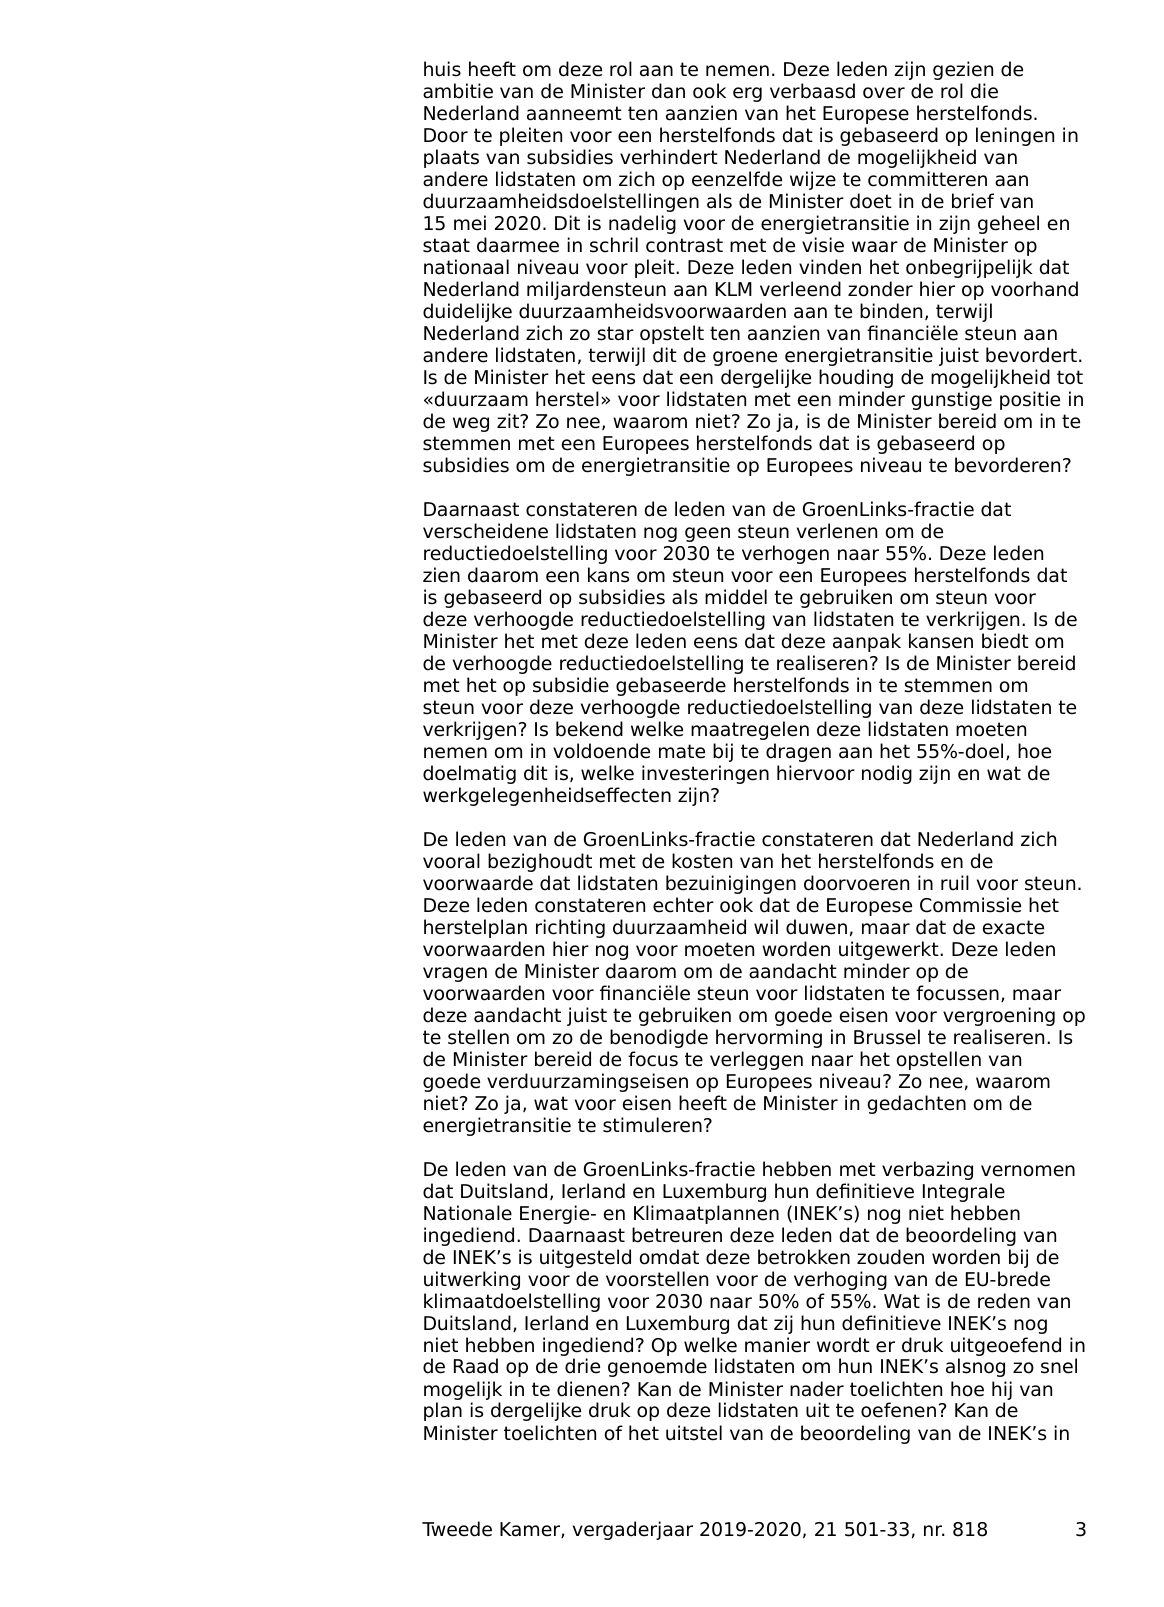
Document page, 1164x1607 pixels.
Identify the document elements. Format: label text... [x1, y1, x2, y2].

text De leden van de GroenLinks-fractie hebben met verbazing vernomen dat Duitsland, Ierland en Luxemburg hun definitieve Integrale Nationale Energie- en Klimaatplannen (INEK’s) nog niet hebben ingediend. Daarnaast betreuren deze leden dat de beoordeling van de INEK’s is uitgesteld omdat deze betrokken zouden worden bij de uitwerking voor de voorstellen voor de verhoging van de EU-brede klimaatdoelstelling voor 2030 naar 50% of 55%. Wat is de reden van Duitsland, Ierland en Luxemburg dat zij hun definitieve INEK’s nog niet hebben ingediend? Op welke manier wordt er druk uitgeoefend in de Raad op de drie genoemde lidstaten om hun INEK’s alsnog zo snel mogelijk in te dienen? Kan de Minister nader toelichten hoe hij van plan is dergelijke druk op deze lidstaten uit te oefenen? Kan de Minister toelichten of het uitstel van de beoordeling van de INEK’s in [422, 1159, 1087, 1444]
text huis heeft om deze rol aan te nemen. Deze leden zijn gezien de ambitie van de Minister dan ook erg verbaasd over de rol die Nederland aanneemt ten aanzien van het Europese herstelfonds. Door te pleiten voor een herstelfonds dat is gebaseerd op leningen in plaats van subsidies verhindert Nederland de mogelijkheid van andere lidstaten om zich op eenzelfde wijze te committeren aan duurzaamheidsdoelstellingen als de Minister doet in de brief van 15 mei 2020. Dit is nadelig voor de energietransitie in zijn geheel en staat daarmee in schril contrast met de visie waar de Minister op nationaal niveau voor pleit. Deze leden vinden het onbegrijpelijk dat Nederland miljardensteun aan KLM verleend zonder hier op voorhand duidelijke duurzaamheidsvoorwaarden aan te binden, terwijl Nederland zich zo star opstelt ten aanzien van financiële steun aan andere lidstaten, terwijl dit de groene energietransitie juist bevordert. Is de Minister het eens dat een dergelijke houding de mogelijkheid tot «duurzaam herstel» voor lidstaten met een minder gunstige positie in de weg zit? Zo nee, waarom niet? Zo ja, is de Minister bereid om in te stemmen met een Europees herstelfonds dat is gebaseerd op subsidies om de energietransitie op Europees niveau te bevorderen? [422, 59, 1087, 477]
text Daarnaast constateren de leden van de GroenLinks-fractie dat verscheidene lidstaten nog geen steun verlenen om de reductiedoelstelling voor 2030 te verhogen naar 55%. Deze leden zien daarom een kans om steun voor een Europees herstelfonds dat is gebaseerd op subsidies als middel te gebruiken om steun voor deze verhoogde reductiedoelstelling van lidstaten te verkrijgen. Is de Minister het met deze leden eens dat deze aanpak kansen biedt om de verhoogde reductiedoelstelling te realiseren? Is de Minister bereid met het op subsidie gebaseerde herstelfonds in te stemmen om steun voor deze verhoogde reductiedoelstelling van deze lidstaten te verkrijgen? Is bekend welke maatregelen deze lidstaten moeten nemen om in voldoende mate bij te dragen aan het 55%-doel, hoe doelmatig dit is, welke investeringen hiervoor nodig zijn en wat de werkgelegenheidseffecten zijn? [422, 499, 1087, 807]
text De leden van de GroenLinks-fractie constateren dat Nederland zich vooral bezighoudt met de kosten van het herstelfonds en de voorwaarde dat lidstaten bezuinigingen doorvoeren in ruil voor steun. Deze leden constateren echter ook dat de Europese Commissie het herstelplan richting duurzaamheid wil duwen, maar dat de exacte voorwaarden hier nog voor moeten worden uitgewerkt. Deze leden vragen de Minister daarom om de aandacht minder op de voorwaarden voor financiële steun voor lidstaten te focussen, maar deze aandacht juist te gebruiken om goede eisen voor vergroening op te stellen om zo de benodigde hervorming in Brussel te realiseren. Is de Minister bereid de focus te verleggen naar het opstellen van goede verduurzamingseisen op Europees niveau? Zo nee, waarom niet? Zo ja, wat voor eisen heeft de Minister in gedachten om de energietransitie te stimuleren? [422, 829, 1087, 1136]
